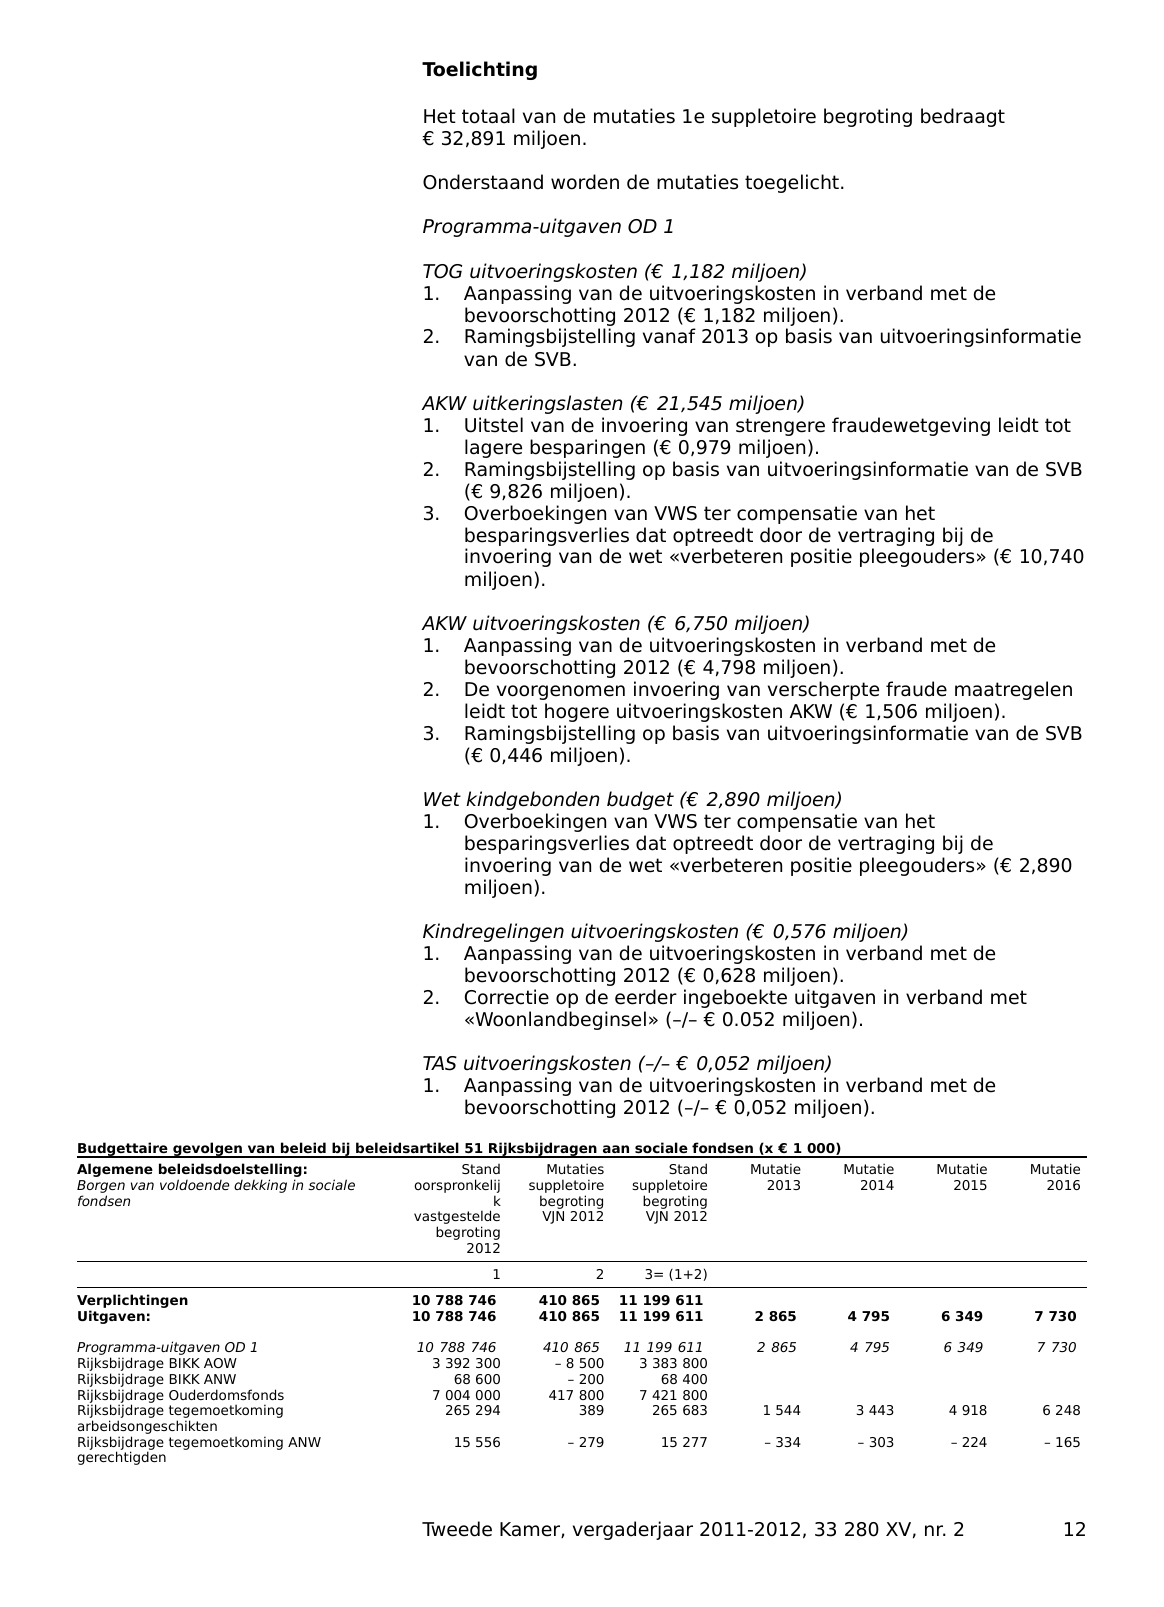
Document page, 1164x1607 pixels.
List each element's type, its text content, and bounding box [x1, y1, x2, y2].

table_cell 68 600 [403, 1372, 507, 1387]
subtitle Kindregelingen uitvoeringskosten (€ 0,576 miljoen) [422, 921, 1087, 943]
table_cell 3 392 300 [403, 1356, 507, 1372]
table_cell 11 199 611 [610, 1340, 714, 1356]
table_cell 10 788 746 [403, 1288, 507, 1309]
table_cell Mutaties suppletoire begroting VJN 2012 [507, 1158, 610, 1261]
table_cell [993, 1372, 1087, 1387]
subtitle Wet kindgebonden budget (€ 2,890 miljoen) [422, 789, 1087, 811]
table_cell [900, 1372, 993, 1387]
table_cell 15 277 [610, 1435, 714, 1466]
table_cell 2 865 [714, 1309, 807, 1324]
subtitle TAS uitvoeringskosten (–/– € 0,052 miljoen) [422, 1053, 1087, 1075]
subtitle AKW uitkeringslasten (€ 21,545 miljoen) [422, 393, 1087, 414]
text 3. Ramingsbijstelling op basis van uitvoeringsinformatie van de SVB (€ 0,446 miljoen). [422, 722, 1087, 766]
text Onderstaand worden de mutaties toegelicht. [422, 172, 1087, 194]
table_cell [807, 1372, 900, 1387]
table_cell Programma-uitgaven OD 1 [77, 1340, 403, 1356]
table_cell 417 800 [507, 1388, 610, 1403]
table_cell [714, 1262, 807, 1287]
subtitle Toelichting [422, 59, 1087, 81]
subtitle TOG uitvoeringskosten (€ 1,182 miljoen) [422, 261, 1087, 282]
table_cell 10 788 746 [403, 1309, 507, 1324]
table_cell [714, 1325, 807, 1340]
table_cell [77, 1262, 403, 1287]
table_cell 1 [403, 1262, 507, 1287]
table_cell Stand oorspronkelijk vastgestelde begroting 2012 [403, 1158, 507, 1261]
table_cell – 303 [807, 1435, 900, 1466]
table_cell [507, 1325, 610, 1340]
text 1. Aanpassing van de uitvoeringskosten in verband met de bevoorschotting 2012 (€ 4,798 miljoen). [422, 634, 1087, 678]
table_cell [993, 1356, 1087, 1372]
table_cell – 8 500 [507, 1356, 610, 1372]
table_cell – 279 [507, 1435, 610, 1466]
table_cell 2 865 [714, 1340, 807, 1356]
table_cell Rijksbijdrage BIKK ANW [77, 1372, 403, 1387]
table_cell [993, 1388, 1087, 1403]
table_cell 4 795 [807, 1309, 900, 1324]
text 1. Overboekingen van VWS ter compensatie van het besparingsverlies dat optreedt door de vertraging bij de invoering van de wet «verbeteren positie pleegouders» (€ 2,890 miljoen). [422, 811, 1087, 898]
table_cell 265 294 [403, 1403, 507, 1434]
table_cell [807, 1388, 900, 1403]
table_cell Mutatie 2016 [993, 1158, 1087, 1261]
table_cell Rijksbijdrage BIKK AOW [77, 1356, 403, 1372]
table_cell Rijksbijdrage Ouderdomsfonds [77, 1388, 403, 1403]
table_cell [993, 1325, 1087, 1340]
table_cell 6 248 [993, 1403, 1087, 1434]
table_cell [900, 1262, 993, 1287]
table_cell 4 918 [900, 1403, 993, 1434]
table_cell 2 [507, 1262, 610, 1287]
text 1. Aanpassing van de uitvoeringskosten in verband met de bevoorschotting 2012 (€ 1,182 miljoen). [422, 282, 1087, 326]
table_cell 7 004 000 [403, 1388, 507, 1403]
table_cell 3= (1+2) [610, 1262, 714, 1287]
table_cell [807, 1325, 900, 1340]
text 2. Correctie op de eerder ingeboekte uitgaven in verband met «Woonlandbeginsel» (–/– € 0.052 miljoen). [422, 987, 1087, 1031]
table_cell Rijksbijdrage tegemoetkoming arbeidsongeschikten [77, 1403, 403, 1434]
table_cell 3 443 [807, 1403, 900, 1434]
table_cell 410 865 [507, 1309, 610, 1324]
table_cell 10 788 746 [403, 1340, 507, 1356]
table_cell Mutatie 2015 [900, 1158, 993, 1261]
table_cell Mutatie 2014 [807, 1158, 900, 1261]
table_cell [403, 1325, 507, 1340]
table_cell – 224 [900, 1435, 993, 1466]
table_cell [77, 1325, 403, 1340]
table_cell Algemene beleidsdoelstelling: Borgen van voldoende dekking in sociale fondsen [77, 1158, 403, 1261]
table_cell Verplichtingen [77, 1288, 403, 1309]
table_cell 265 683 [610, 1403, 714, 1434]
table_cell – 165 [993, 1435, 1087, 1466]
text 2. Ramingsbijstelling vanaf 2013 op basis van uitvoeringsinformatie van de SVB. [422, 326, 1087, 370]
table_cell – 334 [714, 1435, 807, 1466]
table_cell 1 544 [714, 1403, 807, 1434]
table_cell 7 730 [993, 1340, 1087, 1356]
table_cell Uitgaven: [77, 1309, 403, 1324]
subtitle Programma-uitgaven OD 1 [422, 216, 1087, 238]
table_cell [993, 1288, 1087, 1309]
table_cell 7 421 800 [610, 1388, 714, 1403]
table_cell [807, 1356, 900, 1372]
text 2. De voorgenomen invoering van verscherpte fraude maatregelen leidt tot hogere uitvoeringskosten AKW (€ 1,506 miljoen). [422, 678, 1087, 722]
text 2. Ramingsbijstelling op basis van uitvoeringsinformatie van de SVB (€ 9,826 miljoen). [422, 458, 1087, 502]
text 1. Uitstel van de invoering van strengere fraudewetgeving leidt tot lagere besparingen (€ 0,979 miljoen). [422, 414, 1087, 458]
table_cell 11 199 611 [610, 1309, 714, 1324]
table_cell [807, 1288, 900, 1309]
table_cell 6 349 [900, 1309, 993, 1324]
table_cell [714, 1388, 807, 1403]
table_cell 3 383 800 [610, 1356, 714, 1372]
table_cell 4 795 [807, 1340, 900, 1356]
table_cell [610, 1325, 714, 1340]
subtitle AKW uitvoeringskosten (€ 6,750 miljoen) [422, 613, 1087, 634]
table_cell [900, 1356, 993, 1372]
table_cell [900, 1325, 993, 1340]
table_header Budgettaire gevolgen van beleid bij beleidsartikel 51 Rijksbijdragen aan sociale fondsen (x € 1 000) [77, 1141, 1087, 1156]
table_cell 6 349 [900, 1340, 993, 1356]
table_cell [900, 1388, 993, 1403]
table_cell Mutatie 2013 [714, 1158, 807, 1261]
text 1. Aanpassing van de uitvoeringskosten in verband met de bevoorschotting 2012 (€ 0,628 miljoen). [422, 943, 1087, 987]
table_cell 389 [507, 1403, 610, 1434]
table_cell [714, 1372, 807, 1387]
text 1. Aanpassing van de uitvoeringskosten in verband met de bevoorschotting 2012 (–/– € 0,052 miljoen). [422, 1075, 1087, 1119]
table_cell – 200 [507, 1372, 610, 1387]
table_cell [993, 1262, 1087, 1287]
text Het totaal van de mutaties 1e suppletoire begroting bedraagt € 32,891 miljoen. [422, 106, 1087, 150]
table_cell Rijksbijdrage tegemoetkoming ANW gerechtigden [77, 1435, 403, 1466]
table_cell [900, 1288, 993, 1309]
table_cell 15 556 [403, 1435, 507, 1466]
table_cell [807, 1262, 900, 1287]
table_cell [714, 1356, 807, 1372]
table_cell 68 400 [610, 1372, 714, 1387]
table_cell 410 865 [507, 1340, 610, 1356]
text 3. Overboekingen van VWS ter compensatie van het besparingsverlies dat optreedt door de vertraging bij de invoering van de wet «verbeteren positie pleegouders» (€ 10,740 miljoen). [422, 502, 1087, 590]
table_cell [714, 1288, 807, 1309]
table_cell 11 199 611 [610, 1288, 714, 1309]
table_cell 410 865 [507, 1288, 610, 1309]
table_cell 7 730 [993, 1309, 1087, 1324]
table_cell Stand suppletoire begroting VJN 2012 [610, 1158, 714, 1261]
